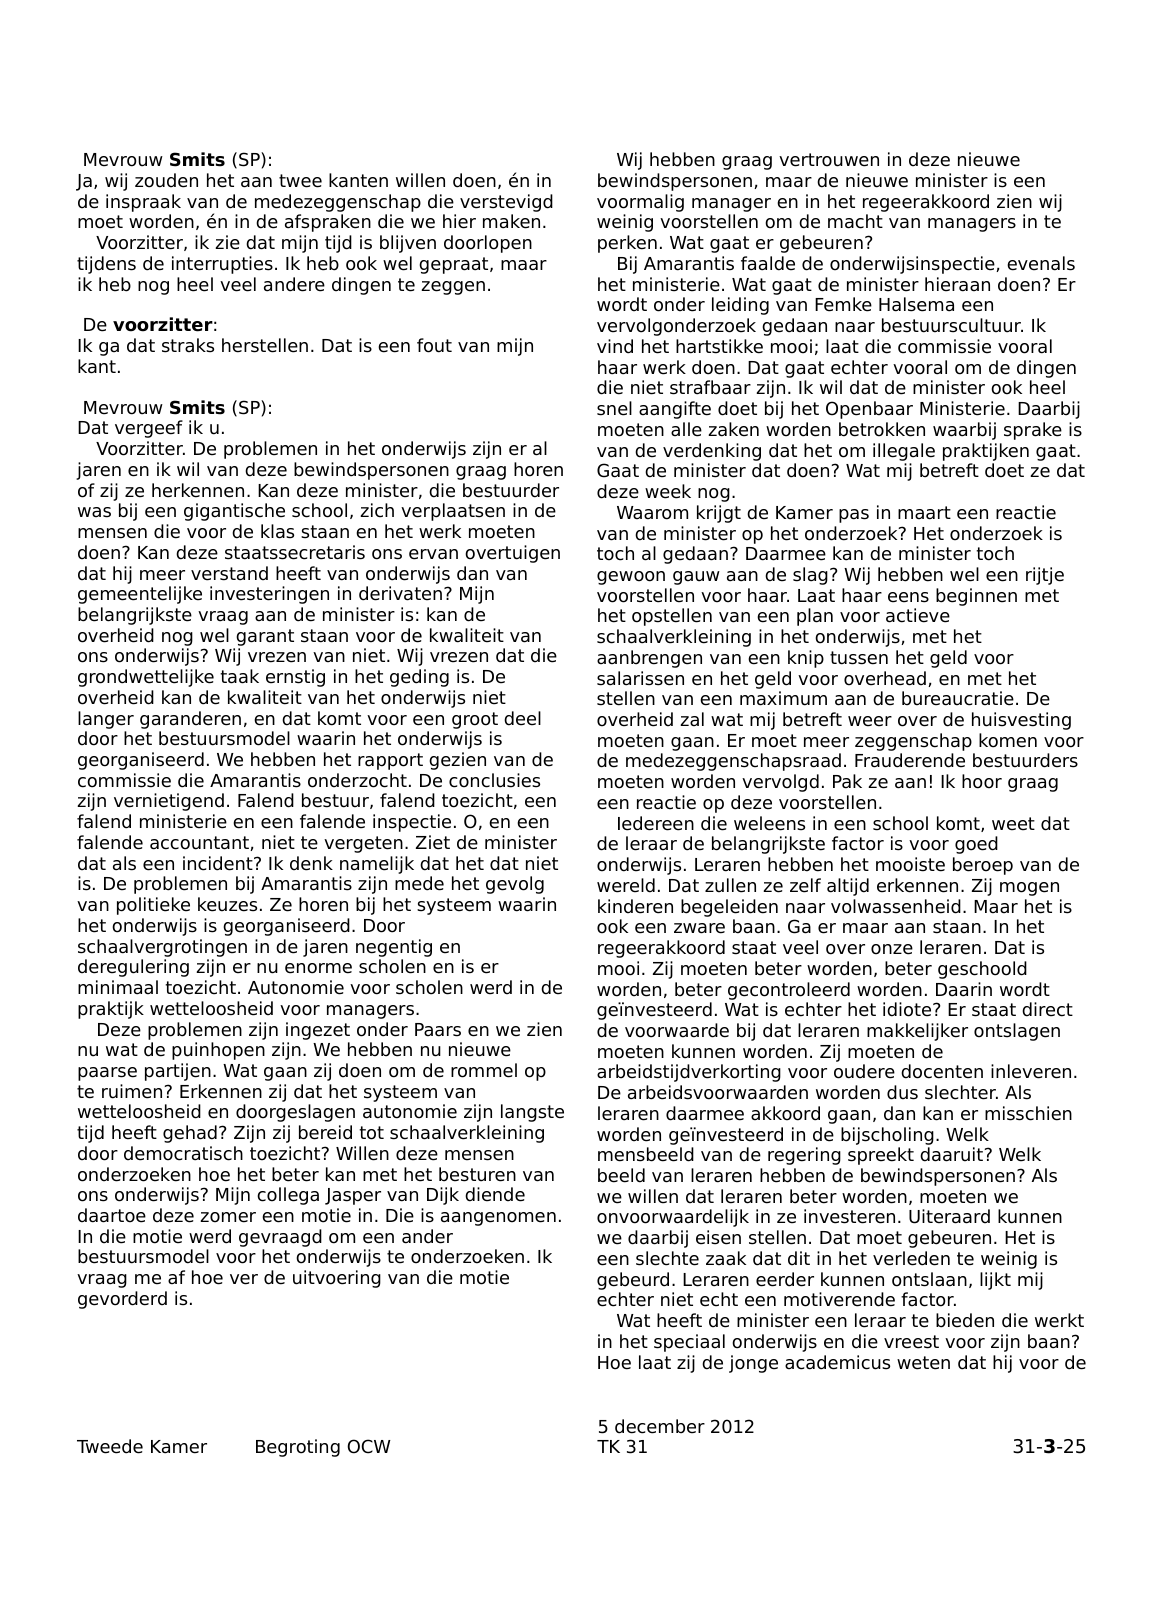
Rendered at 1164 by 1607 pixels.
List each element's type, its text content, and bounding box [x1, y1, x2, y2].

text Waarom krijgt de Kamer pas in maart een reactie van de minister op het onderzoek? Het onderzoek is toch al gedaan? Daarmee kan de minister toch gewoon gauw aan de slag? Wij hebben wel een rijtje voorstellen voor haar. Laat haar eens beginnen met het opstellen van een plan voor actieve schaalverkleining in het onderwijs, met het aanbrengen van een knip tussen het geld voor salarissen en het geld voor overhead, en met het stellen van een maximum aan de bureaucratie. De overheid zal wat mij betreft weer over de huisvesting moeten gaan. Er moet meer zeggenschap komen voor de medezeggenschapsraad. Frauderende bestuurders moeten worden vervolgd. Pak ze aan! Ik hoor graag een reactie op deze voorstellen. [596, 503, 1087, 813]
text Ja, wij zouden het aan twee kanten willen doen, én in de inspraak van de medezeggenschap die verstevigd moet worden, én in de afspraken die we hier maken. [77, 171, 567, 233]
text Mevrouw Smits (SP): [77, 150, 567, 171]
text Mevrouw Smits (SP): [77, 397, 567, 418]
text Wat heeft de minister een leraar te bieden die werkt in het speciaal onderwijs en die vreest voor zijn baan? Hoe laat zij de jonge academicus weten dat hij voor de [596, 1311, 1087, 1373]
text Voorzitter. De problemen in het onderwijs zijn er al jaren en ik wil van deze bewindspersonen graag horen of zij ze herkennen. Kan deze minister, die bestuurder was bij een gigantische school, zich verplaatsen in de mensen die voor de klas staan en het werk moeten doen? Kan deze staatssecretaris ons ervan overtuigen dat hij meer verstand heeft van onderwijs dan van gemeentelijke investeringen in derivaten? Mijn belangrijkste vraag aan de minister is: kan de overheid nog wel garant staan voor de kwaliteit van ons onderwijs? Wij vrezen van niet. Wij vrezen dat die grondwettelijke taak ernstig in het geding is. De overheid kan de kwaliteit van het onderwijs niet langer garanderen, en dat komt voor een groot deel door het bestuursmodel waarin het onderwijs is georganiseerd. We hebben het rapport gezien van de commissie die Amarantis onderzocht. De conclusies zijn vernietigend. Falend bestuur, falend toezicht, een falend ministerie en een falende inspectie. O, en een falende accountant, niet te vergeten. Ziet de minister dat als een incident? Ik denk namelijk dat het dat niet is. De problemen bij Amarantis zijn mede het gevolg van politieke keuzes. Ze horen bij het systeem waarin het onderwijs is georganiseerd. Door schaalvergrotingen in de jaren negentig en deregulering zijn er nu enorme scholen en is er minimaal toezicht. Autonomie voor scholen werd in de praktijk wetteloosheid voor managers. [77, 439, 567, 1019]
text Ik ga dat straks herstellen. Dat is een fout van mijn kant. [77, 336, 567, 377]
text Bij Amarantis faalde de onderwijsinspectie, evenals het ministerie. Wat gaat de minister hieraan doen? Er wordt onder leiding van Femke Halsema een vervolgonderzoek gedaan naar bestuurscultuur. Ik vind het hartstikke mooi; laat die commissie vooral haar werk doen. Dat gaat echter vooral om de dingen die niet strafbaar zijn. Ik wil dat de minister ook heel snel aangifte doet bij het Openbaar Ministerie. Daarbij moeten alle zaken worden betrokken waarbij sprake is van de verdenking dat het om illegale praktijken gaat. Gaat de minister dat doen? Wat mij betreft doet ze dat deze week nog. [596, 254, 1087, 503]
text Voorzitter, ik zie dat mijn tijd is blijven doorlopen tijdens de interrupties. Ik heb ook wel gepraat, maar ik heb nog heel veel andere dingen te zeggen. [77, 233, 567, 295]
text Wij hebben graag vertrouwen in deze nieuwe bewindspersonen, maar de nieuwe minister is een voormalig manager en in het regeerakkoord zien wij weinig voorstellen om de macht van managers in te perken. Wat gaat er gebeuren? [596, 150, 1087, 254]
text Dat vergeef ik u. [77, 418, 567, 439]
text De voorzitter: [77, 315, 567, 336]
text Deze problemen zijn ingezet onder Paars en we zien nu wat de puinhopen zijn. We hebben nu nieuwe paarse partijen. Wat gaan zij doen om de rommel op te ruimen? Erkennen zij dat het systeem van wetteloosheid en doorgeslagen autonomie zijn langste tijd heeft gehad? Zijn zij bereid tot schaalverkleining door democratisch toezicht? Willen deze mensen onderzoeken hoe het beter kan met het besturen van ons onderwijs? Mijn collega Jasper van Dijk diende daartoe deze zomer een motie in. Die is aangenomen. In die motie werd gevraagd om een ander bestuursmodel voor het onderwijs te onderzoeken. Ik vraag me af hoe ver de uitvoering van die motie gevorderd is. [77, 1019, 567, 1309]
text Iedereen die weleens in een school komt, weet dat de leraar de belangrijkste factor is voor goed onderwijs. Leraren hebben het mooiste beroep van de wereld. Dat zullen ze zelf altijd erkennen. Zij mogen kinderen begeleiden naar volwassenheid. Maar het is ook een zware baan. Ga er maar aan staan. In het regeerakkoord staat veel over onze leraren. Dat is mooi. Zij moeten beter worden, beter geschoold worden, beter gecontroleerd worden. Daarin wordt geïnvesteerd. Wat is echter het idiote? Er staat direct de voorwaarde bij dat leraren makkelijker ontslagen moeten kunnen worden. Zij moeten de arbeidstijdverkorting voor oudere docenten inleveren. De arbeidsvoorwaarden worden dus slechter. Als leraren daarmee akkoord gaan, dan kan er misschien worden geïnvesteerd in de bijscholing. Welk mensbeeld van de regering spreekt daaruit? Welk beeld van leraren hebben de bewindspersonen? Als we willen dat leraren beter worden, moeten we onvoorwaardelijk in ze investeren. Uiteraard kunnen we daarbij eisen stellen. Dat moet gebeuren. Het is een slechte zaak dat dit in het verleden te weinig is gebeurd. Leraren eerder kunnen ontslaan, lijkt mij echter niet echt een motiverende factor. [596, 813, 1087, 1311]
